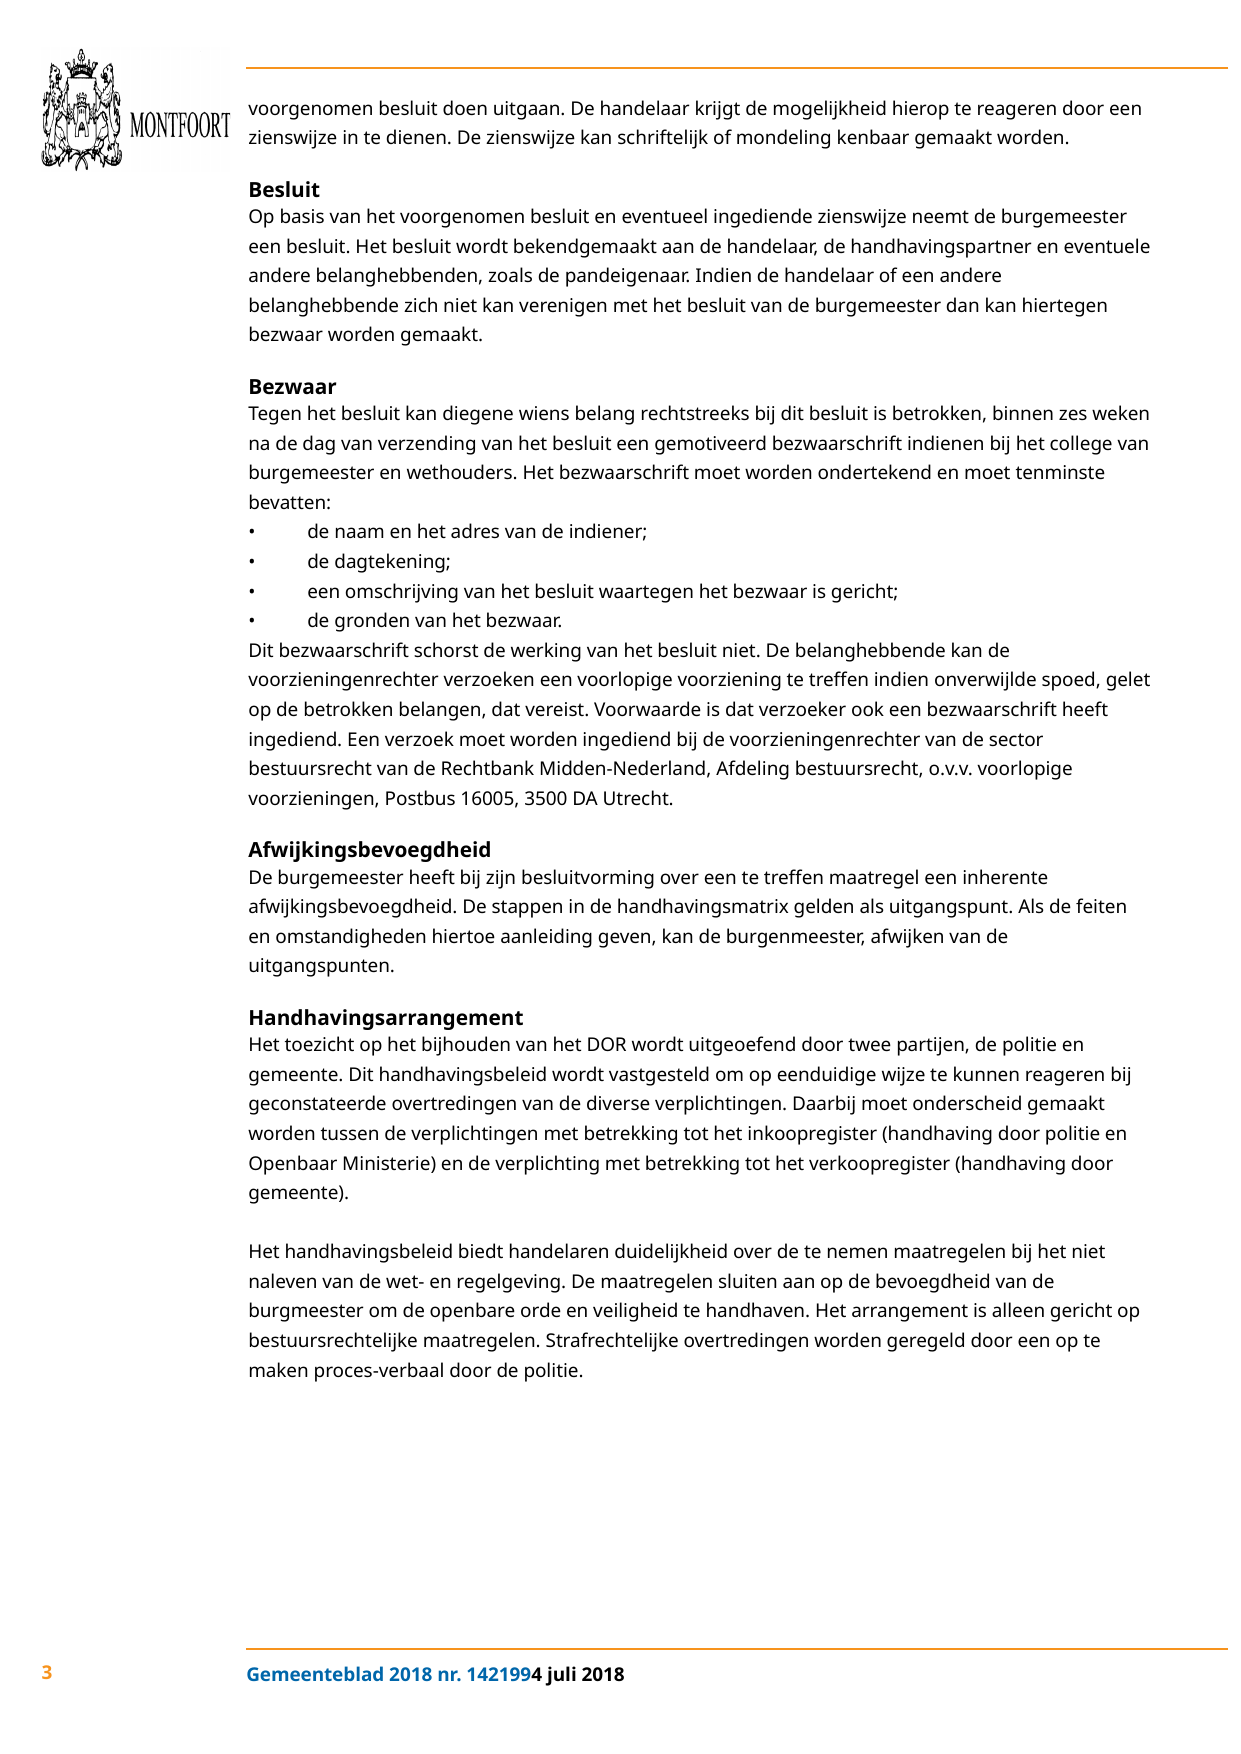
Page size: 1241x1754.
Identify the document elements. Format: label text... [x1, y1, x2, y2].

text Tegen het besluit kan diegene wiens belang rechtstreeks bij dit besluit is betrokken, binnen zes weken na de dag van verzending van het besluit een gemotiveerd bezwaarschrift indienen bij het college van burgemeester en wethouders. Het bezwaarschrift moet worden ondertekend en moet tenminste bevatten: [248, 400, 1152, 515]
list een omschrijving van het besluit waartegen het bezwaar is gericht; [248, 578, 1152, 604]
text Bezwaar [248, 372, 1152, 400]
list de dagtekening; [248, 548, 1152, 574]
list de naam en het adres van de indiener; [248, 519, 1152, 544]
text Dit bezwaarschrift schorst de werking van het besluit niet. De belanghebbende kan de voorzieningenrechter verzoeken een voorlopige voorziening te treffen indien onverwijlde spoed, gelet op de betrokken belangen, dat vereist. Voorwaarde is dat verzoeker ook een bezwaarschrift heeft ingediend. Een verzoek moet worden ingediend bij de voorzieningenrechter van de sector bestuursrecht van de Rechtbank Midden-Nederland, Afdeling bestuursrecht, o.v.v. voorlopige voorzieningen, Postbus 16005, 3500 DA Utrecht. [248, 637, 1152, 811]
text Het handhavingsbeleid biedt handelaren duidelijkheid over de te nemen maatregelen bij het niet naleven van de wet- en regelgeving. De maatregelen sluiten aan op de bevoegdheid van de burgmeester om de openbare orde en veiligheid te handhaven. Het arrangement is alleen gericht op bestuursrechtelijke maatregelen. Strafrechtelijke overtredingen worden geregeld door een op te maken proces-verbaal door de politie. [248, 1238, 1152, 1383]
text Besluit [248, 175, 1152, 203]
text Afwijkingsbevoegdheid [248, 835, 1152, 864]
text De burgemeester heeft bij zijn besluitvorming over een te treffen maatregel een inherente afwijkingsbevoegdheid. De stappen in de handhavingsmatrix gelden als uitgangspunt. Als de feiten en omstandigheden hiertoe aanleiding geven, kan de burgenmeester, afwijken van de uitgangspunten. [248, 864, 1152, 978]
list de gronden van het bezwaar. [248, 607, 1152, 633]
text Op basis van het voorgenomen besluit en eventueel ingediende zienswijze neemt de burgemeester een besluit. Het besluit wordt bekendgemaakt aan de handelaar, de handhavingspartner en eventuele andere belanghebbenden, zoals de pandeigenaar. Indien de handelaar of een andere belanghebbende zich niet kan verenigen met het besluit van de burgemeester dan kan hiertegen bezwaar worden gemaakt. [248, 203, 1152, 347]
text Handhavingsarrangement [248, 1003, 1152, 1031]
text voorgenomen besluit doen uitgaan. De handelaar krijgt de mogelijkheid hierop te reageren door een zienswijze in te dienen. De zienswijze kan schriftelijk of mondeling kenbaar gemaakt worden. [248, 95, 1152, 150]
text Het toezicht op het bijhouden van het DOR wordt uitgeoefend door twee partijen, de politie en gemeente. Dit handhavingsbeleid wordt vastgesteld om op eenduidige wijze te kunnen reageren bij geconstateerde overtredingen van de diverse verplichtingen. Daarbij moet onderscheid gemaakt worden tussen de verplichtingen met betrekking tot het inkoopregister (handhaving door politie en Openbaar Ministerie) en de verplichting met betrekking tot het verkoopregister (handhaving door gemeente). [248, 1031, 1152, 1205]
picture [41, 47, 231, 172]
